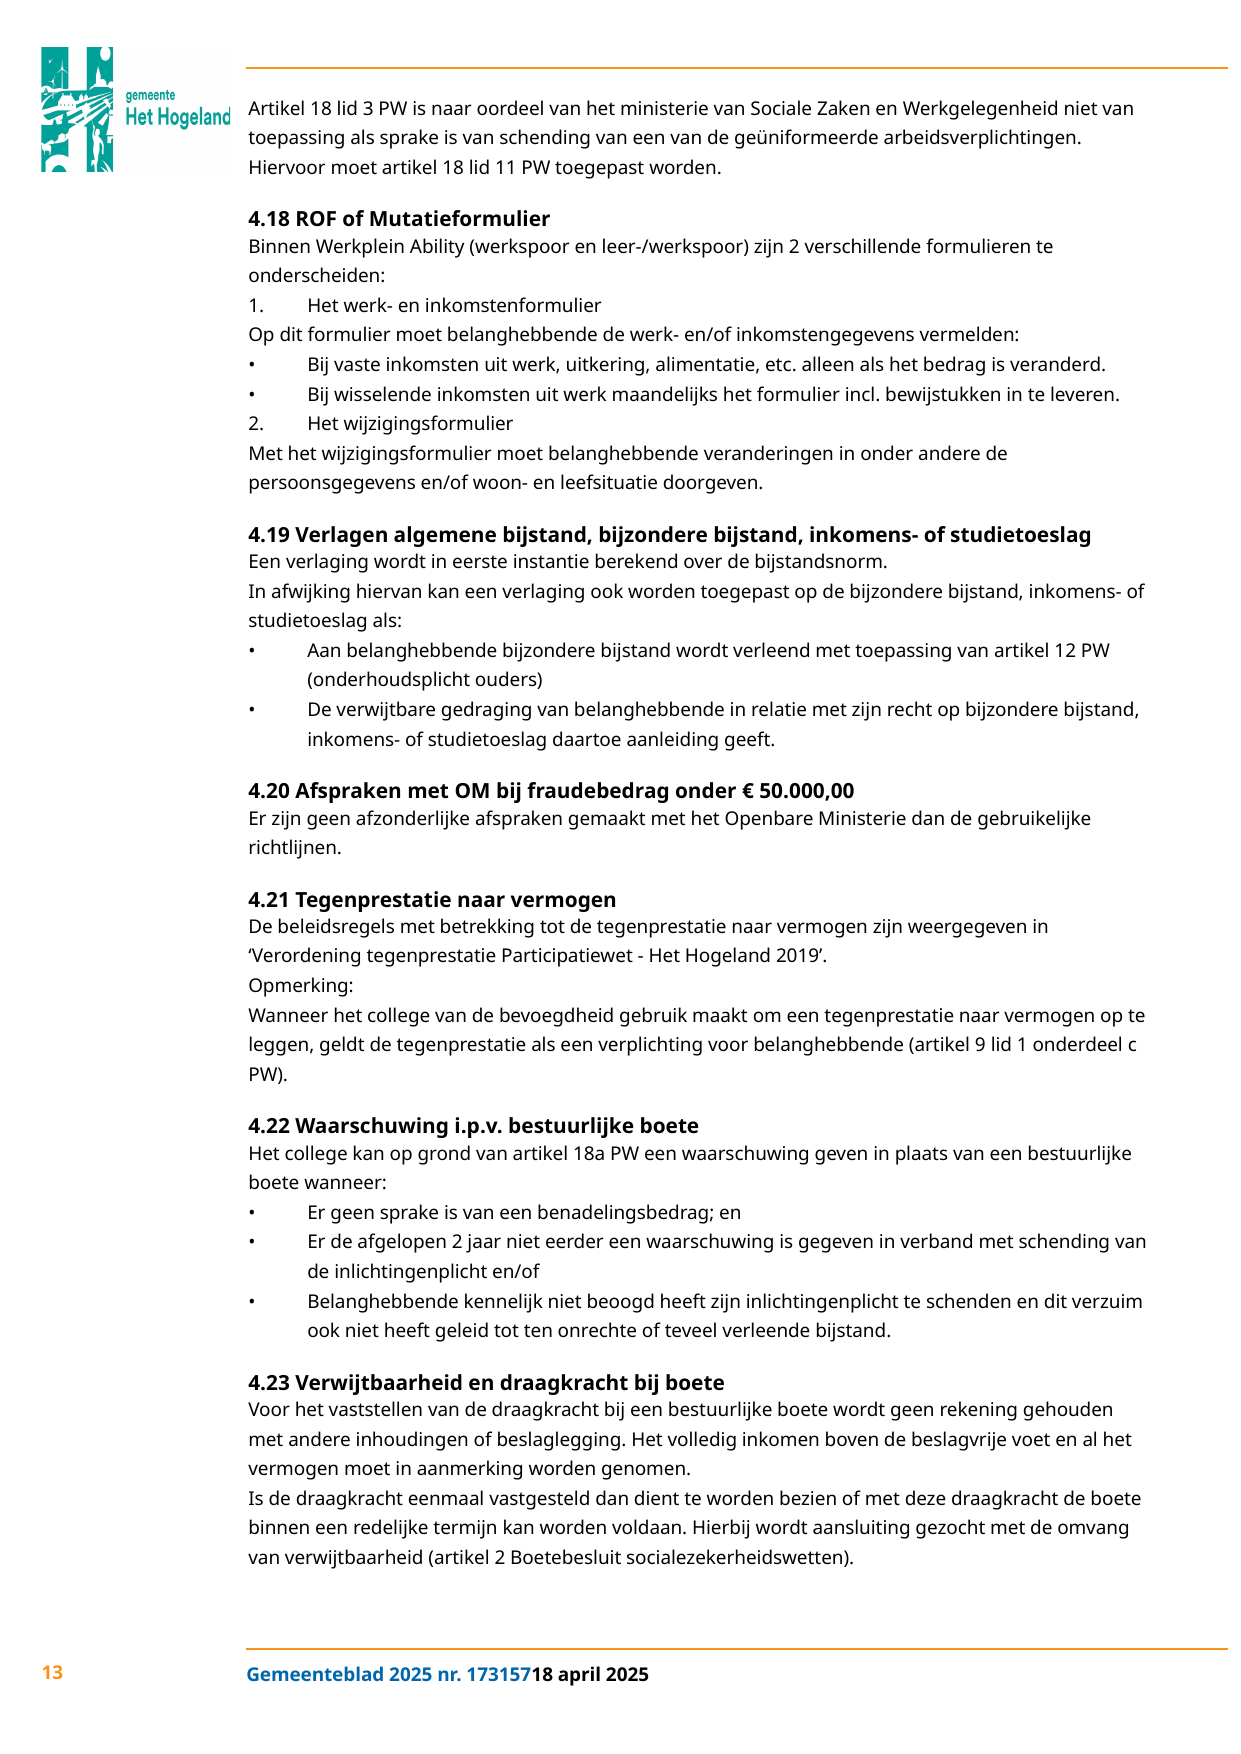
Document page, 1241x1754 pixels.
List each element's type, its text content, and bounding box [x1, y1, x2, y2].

text Opmerking: [248, 972, 1152, 998]
text Op dit formulier moet belanghebbende de werk- en/of inkomstengegevens vermelden: [248, 322, 1152, 347]
list Er geen sprake is van een benadelingsbedrag; en [248, 1199, 1152, 1225]
text Artikel 18 lid 3 PW is naar oordeel van het ministerie van Sociale Zaken en Werkgelegenheid niet van toepassing als sprake is van schending van een van de geüniformeerde arbeidsverplichtingen. Hiervoor moet artikel 18 lid 11 PW toegepast worden. [248, 95, 1152, 180]
text Met het wijzigingsformulier moet belanghebbende veranderingen in onder andere de persoonsgegevens en/of woon- en leefsituatie doorgeven. [248, 440, 1152, 495]
text De beleidsregels met betrekking tot de tegenprestatie naar vermogen zijn weergegeven in ‘Verordening tegenprestatie Participatiewet - Het Hogeland 2019’. [248, 913, 1152, 968]
list Het wijzigingsformulier [248, 410, 1152, 436]
text Is de draagkracht eenmaal vastgesteld dan dient te worden bezien of met deze draagkracht de boete binnen een redelijke termijn kan worden voldaan. Hierbij wordt aansluiting gezocht met de omvang van verwijtbaarheid (artikel 2 Boetebesluit socialezekerheidswetten). [248, 1485, 1152, 1570]
list Belanghebbende kennelijk niet beoogd heeft zijn inlichtingenplicht te schenden en dit verzuim ook niet heeft geleid tot ten onrechte of teveel verleende bijstand. [248, 1288, 1152, 1343]
text 4.21 Tegenprestatie naar vermogen [248, 885, 1152, 913]
list Bij wisselende inkomsten uit werk maandelijks het formulier incl. bewijstukken in te leveren. [248, 381, 1152, 406]
text Binnen Werkplein Ability (werkspoor en leer-/werkspoor) zijn 2 verschillende formulieren te onderscheiden: [248, 233, 1152, 288]
list Bij vaste inkomsten uit werk, uitkering, alimentatie, etc. alleen als het bedrag is veranderd. [248, 351, 1152, 377]
text 4.19 Verlagen algemene bijstand, bijzondere bijstand, inkomens- of studietoeslag [248, 520, 1152, 548]
text Wanneer het college van de bevoegdheid gebruik maakt om een tegenprestatie naar vermogen op te leggen, geldt de tegenprestatie als een verplichting voor belanghebbende (artikel 9 lid 1 onderdeel c PW). [248, 1002, 1152, 1087]
list De verwijtbare gedraging van belanghebbende in relatie met zijn recht op bijzondere bijstand, inkomens- of studietoeslag daartoe aanleiding geeft. [248, 696, 1152, 752]
list Er de afgelopen 2 jaar niet eerder een waarschuwing is gegeven in verband met schending van de inlichtingenplicht en/of [248, 1229, 1152, 1284]
picture [41, 47, 231, 172]
list Het werk- en inkomstenformulier [248, 292, 1152, 318]
list Aan belanghebbende bijzondere bijstand wordt verleend met toepassing van artikel 12 PW (onderhoudsplicht ouders) [248, 637, 1152, 692]
text Het college kan op grond van artikel 18a PW een waarschuwing geven in plaats van een bestuurlijke boete wanneer: [248, 1140, 1152, 1195]
text Voor het vaststellen van de draagkracht bij een bestuurlijke boete wordt geen rekening gehouden met andere inhoudingen of beslaglegging. Het volledig inkomen boven de beslagvrije voet en al het vermogen moet in aanmerking worden genomen. [248, 1396, 1152, 1481]
text Er zijn geen afzonderlijke afspraken gemaakt met het Openbare Ministerie dan de gebruikelijke richtlijnen. [248, 805, 1152, 860]
text 4.18 ROF of Mutatieformulier [248, 204, 1152, 233]
text Een verlaging wordt in eerste instantie berekend over de bijstandsnorm. [248, 548, 1152, 574]
text In afwijking hiervan kan een verlaging ook worden toegepast op de bijzondere bijstand, inkomens- of studietoeslag als: [248, 578, 1152, 633]
text 4.23 Verwijtbaarheid en draagkracht bij boete [248, 1368, 1152, 1396]
text 4.22 Waarschuwing i.p.v. bestuurlijke boete [248, 1111, 1152, 1140]
text 4.20 Afspraken met OM bij fraudebedrag onder € 50.000,00 [248, 776, 1152, 805]
